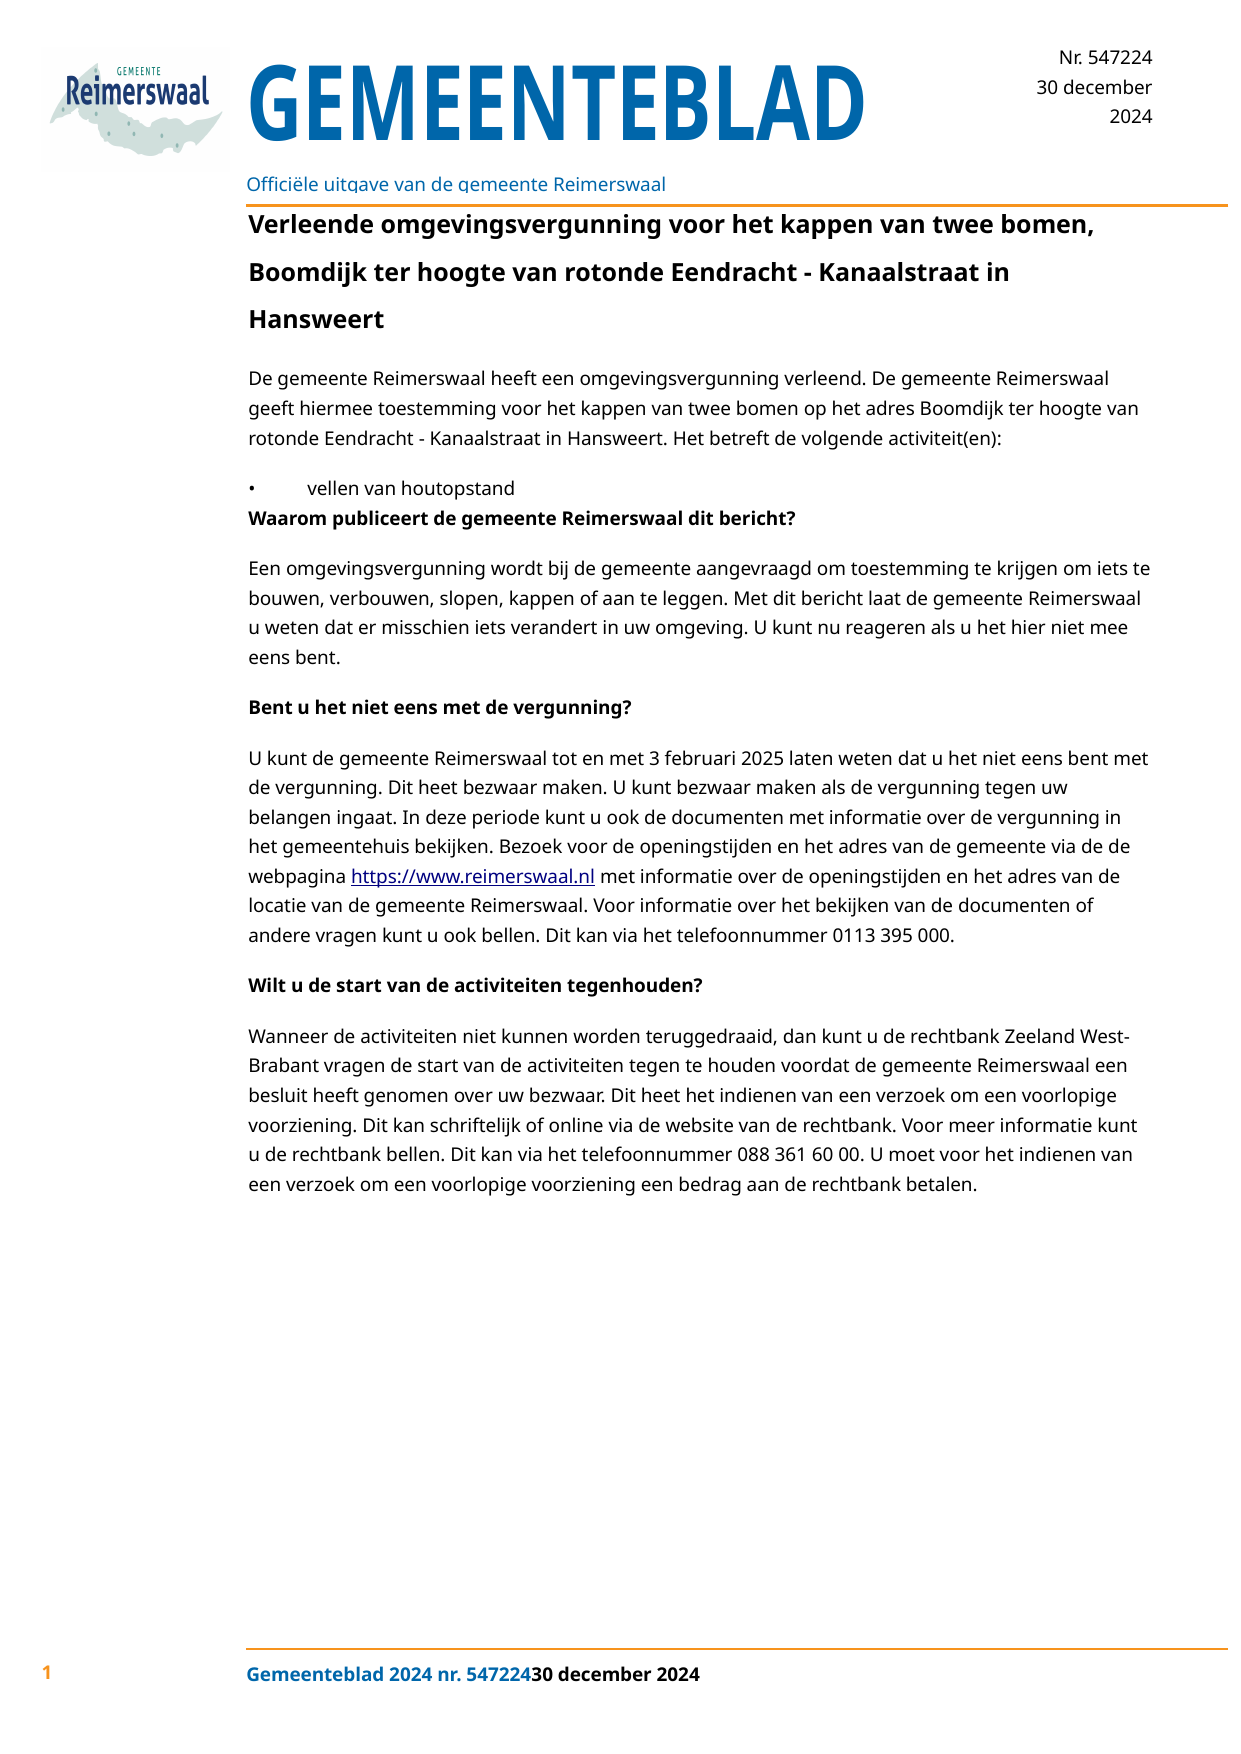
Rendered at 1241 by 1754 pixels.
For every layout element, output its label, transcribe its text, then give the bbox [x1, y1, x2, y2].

text Waarom publiceert de gemeente Reimerswaal dit bericht? [248, 505, 1152, 530]
text De gemeente Reimerswaal heeft een omgevingsvergunning verleend. De gemeente Reimerswaal geeft hiermee toestemming voor het kappen van twee bomen op het adres Boomdijk ter hoogte van rotonde Eendracht - Kanaalstraat in Hansweert. Het betreft de volgende activiteit(en): [248, 366, 1152, 450]
text U kunt de gemeente Reimerswaal tot en met 3 februari 2025 laten weten dat u het niet eens bent met de vergunning. Dit heet bezwaar maken. U kunt bezwaar maken als de vergunning tegen uw belangen ingaat. In deze periode kunt u ook de documenten met informatie over de vergunning in het gemeentehuis bekijken. Bezoek voor de openingstijden en het adres van de gemeente via de de webpagina https://www.reimerswaal.nl met informatie over de openingstijden en het adres van de locatie van de gemeente Reimerswaal. Voor informatie over het bekijken van de documenten of andere vragen kunt u ook bellen. Dit kan via het telefoonnummer 0113 395 000. [248, 745, 1152, 948]
text Verleende omgevingsvergunning voor het kappen van twee bomen, Boomdijk ter hoogte van rotonde Eendracht - Kanaalstraat in Hansweert [248, 207, 1152, 336]
picture [41, 47, 231, 172]
text Wilt u de start van de activiteiten tegenhouden? [248, 973, 1152, 998]
text Bent u het niet eens met de vergunning? [248, 694, 1152, 720]
text Wanneer de activiteiten niet kunnen worden teruggedraaid, dan kunt u de rechtbank Zeeland West-Brabant vragen de start van de activiteiten tegen te houden voordat de gemeente Reimerswaal een besluit heeft genomen over uw bezwaar. Dit heet het indienen van een verzoek om een voorlopige voorziening. Dit kan schriftelijk of online via de website van de rechtbank. Voor meer informatie kunt u de rechtbank bellen. Dit kan via het telefoonnummer 088 361 60 00. U moet voor het indienen van een verzoek om een voorlopige voorziening een bedrag aan de rechtbank betalen. [248, 1023, 1152, 1197]
list vellen van houtopstand [248, 475, 1152, 501]
text Een omgevingsvergunning wordt bij de gemeente aangevraagd om toestemming te krijgen om iets te bouwen, verbouwen, slopen, kappen of aan te leggen. Met dit bericht laat de gemeente Reimerswaal u weten dat er misschien iets verandert in uw omgeving. U kunt nu reageren als u het hier niet mee eens bent. [248, 555, 1152, 669]
